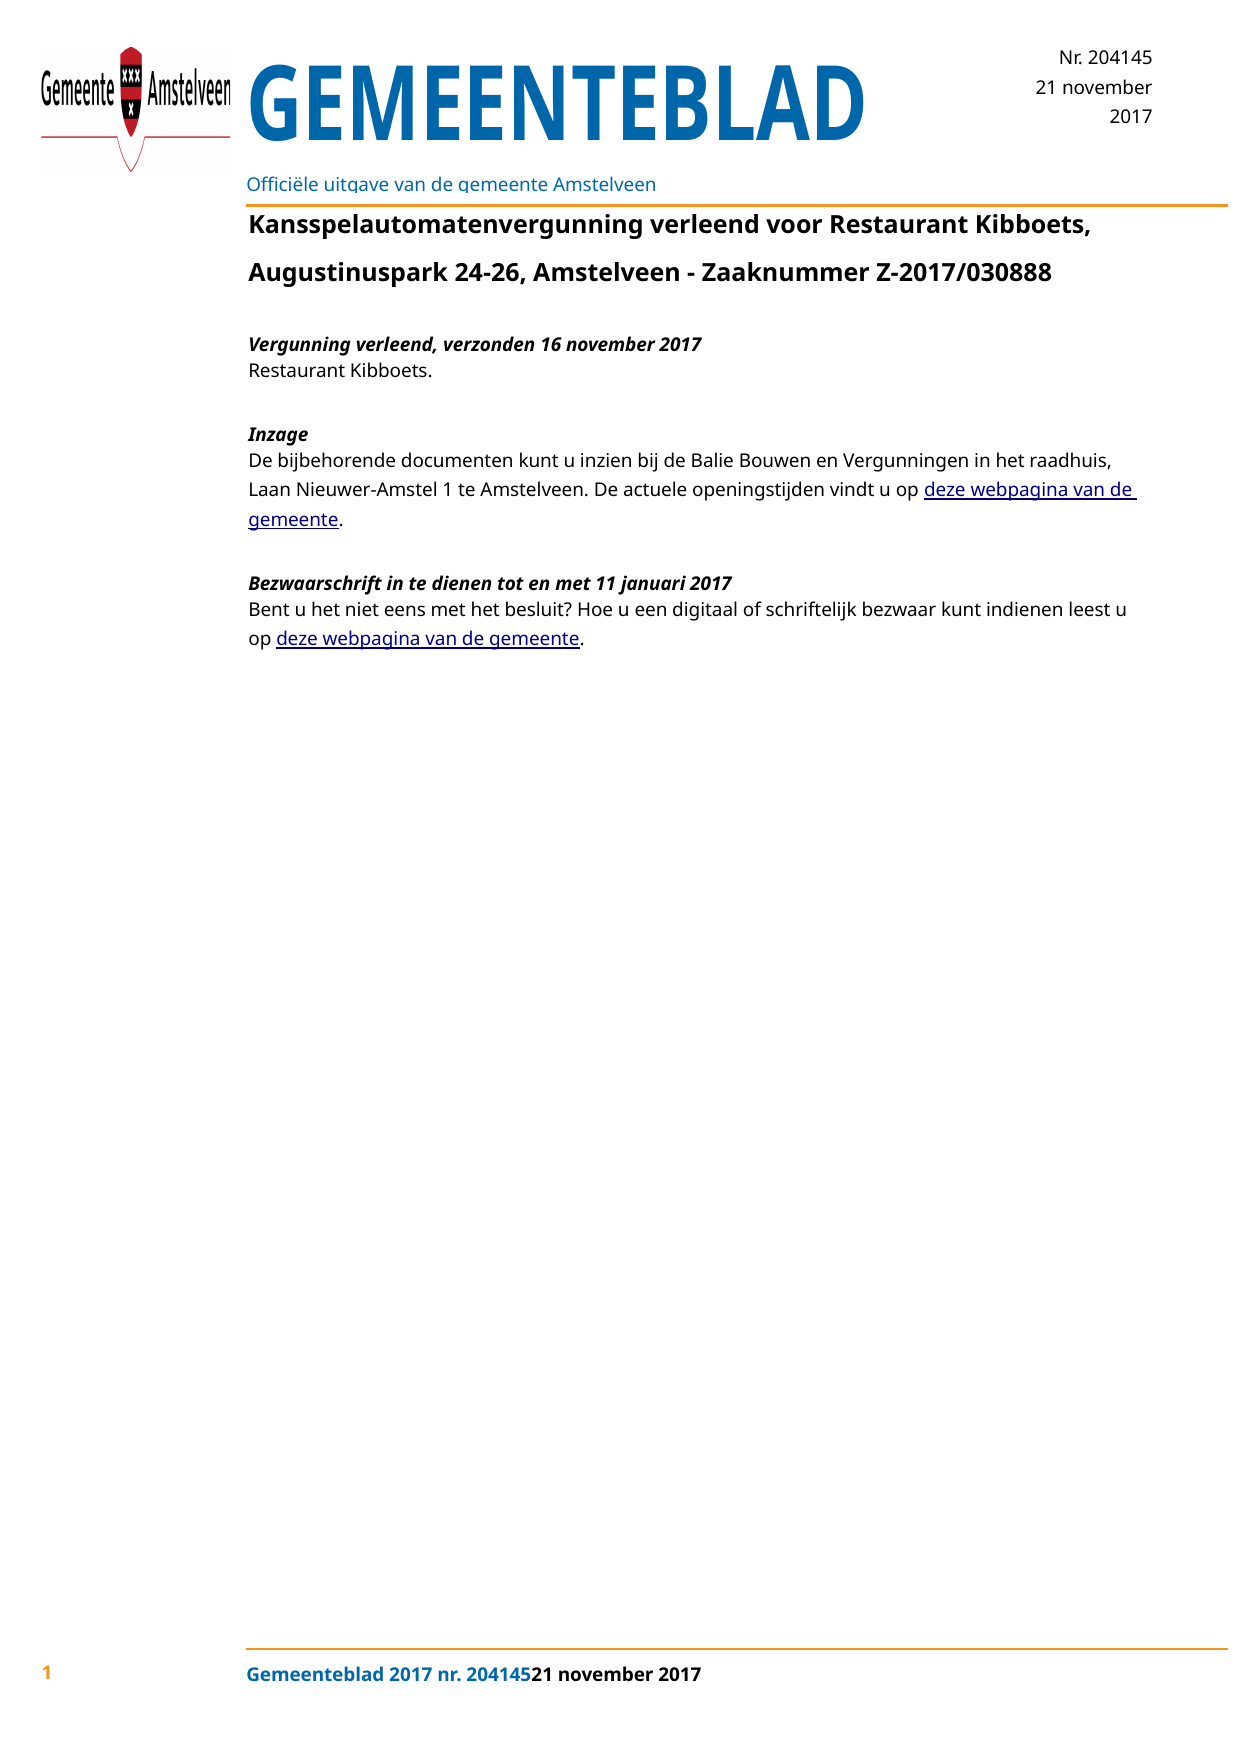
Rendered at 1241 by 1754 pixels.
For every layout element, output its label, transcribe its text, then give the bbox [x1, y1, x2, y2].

text Bent u het niet eens met het besluit? Hoe u een digitaal of schriftelijk bezwaar kunt indienen leest u op deze webpagina van de gemeente. [248, 596, 1152, 651]
text Bezwaarschrift in te dienen tot en met 11 januari 2017 [248, 570, 1152, 596]
text Vergunning verleend, verzonden 16 november 2017 [248, 331, 1152, 357]
text Kansspelautomatenvergunning verleend voor Restaurant Kibboets, Augustinuspark 24-26, Amstelveen - Zaaknummer Z-2017/030888 [248, 207, 1152, 288]
text Inzage [248, 421, 1152, 447]
text De bijbehorende documenten kunt u inzien bij de Balie Bouwen en Vergunningen in het raadhuis, Laan Nieuwer-Amstel 1 te Amstelveen. De actuele openingstijden vindt u op deze webpagina van de gemeente. [248, 447, 1152, 532]
picture [41, 47, 231, 172]
text Restaurant Kibboets. [248, 357, 1152, 383]
